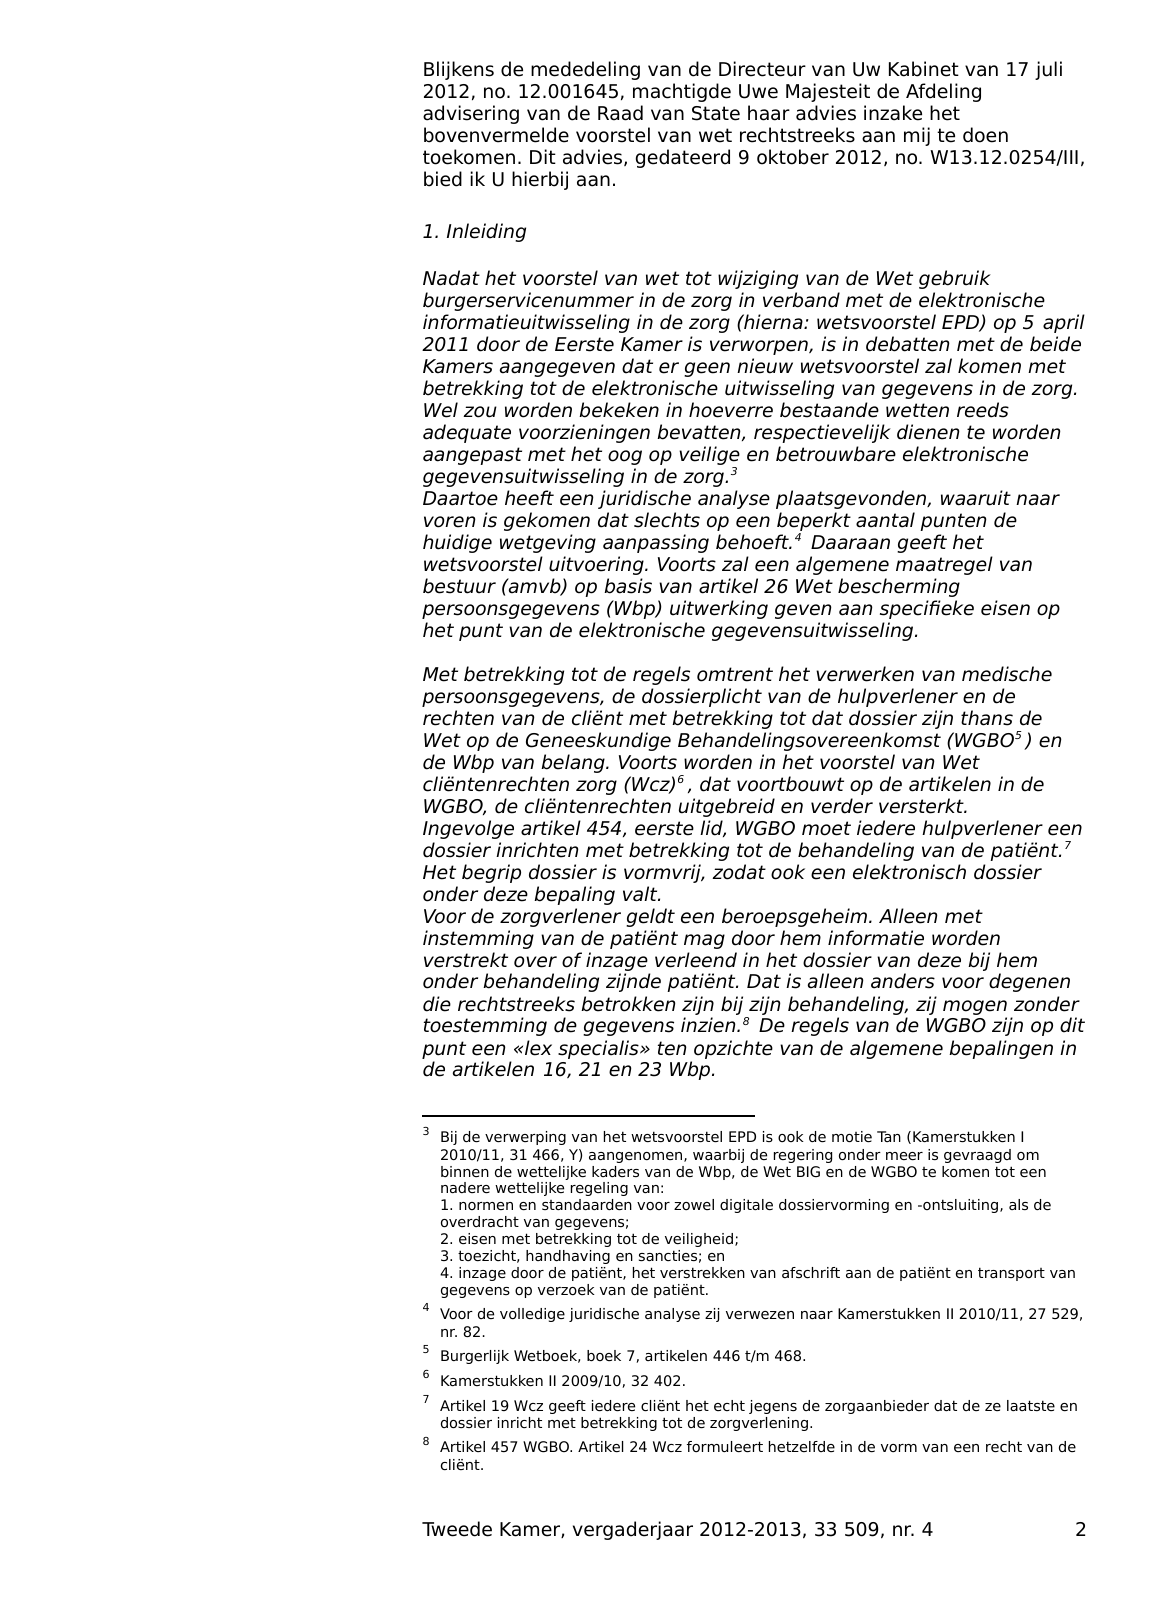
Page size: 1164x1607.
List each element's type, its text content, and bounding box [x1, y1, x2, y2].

text Kamerstukken II 2009/10, 32 402. [422, 1368, 1087, 1391]
text Ingevolge artikel 454, eerste lid, WGBO moet iedere hulpverlener een dossier inrichten met betrekking tot de behandeling van de patiënt. Het begrip dossier is vormvrij, zodat ook een elektronisch dossier onder deze bepaling valt. [422, 818, 1087, 906]
text 2. eisen met betrekking tot de veiligheid; [440, 1231, 1087, 1248]
text Artikel 457 WGBO. Artikel 24 Wcz formuleert hetzelfde in de vorm van een recht van de cliënt. [422, 1435, 1087, 1474]
text Bij de verwerping van het wetsvoorstel EPD is ook de motie Tan (Kamerstukken I 2010/11, 31 466, Y) aangenomen, waarbij de regering onder meer is gevraagd om binnen de wettelijke kaders van de Wbp, de Wet BIG en de WGBO te komen tot een nadere wettelijke regeling van: [422, 1125, 1087, 1197]
text Voor de volledige juridische analyse zij verwezen naar Kamerstukken II 2010/11, 27 529, nr. 82. [422, 1302, 1087, 1341]
text Daartoe heeft een juridische analyse plaatsgevonden, waaruit naar voren is gekomen dat slechts op een beperkt aantal punten de huidige wetgeving aanpassing behoeft. Daaraan geeft het wetsvoorstel uitvoering. Voorts zal een algemene maatregel van bestuur (amvb) op basis van artikel 26 Wet bescherming persoonsgegevens (Wbp) uitwerking geven aan specifieke eisen op het punt van de elektronische gegevensuitwisseling. [422, 488, 1087, 642]
subtitle 1. Inleiding [422, 221, 1087, 243]
text Blijkens de mededeling van de Directeur van Uw Kabinet van 17 juli 2012, no. 12.001645, machtigde Uwe Majesteit de Afdeling advisering van de Raad van State haar advies inzake het bovenvermelde voorstel van wet rechtstreeks aan mij te doen toekomen. Dit advies, gedateerd 9 oktober 2012, no. W13.12.0254/III, bied ik U hierbij aan. [422, 59, 1087, 191]
text 3. toezicht, handhaving en sancties; en [440, 1248, 1087, 1265]
text 1. normen en standaarden voor zowel digitale dossiervorming en -ontsluiting, als de overdracht van gegevens; [440, 1197, 1087, 1231]
text Burgerlijk Wetboek, boek 7, artikelen 446 t/m 468. [422, 1343, 1087, 1366]
text Artikel 19 Wcz geeft iedere cliënt het echt jegens de zorgaanbieder dat de ze laatste en dossier inricht met betrekking tot de zorgverlening. [422, 1393, 1087, 1432]
text 4. inzage door de patiënt, het verstrekken van afschrift aan de patiënt en transport van gegevens op verzoek van de patiënt. [440, 1265, 1087, 1299]
text Voor de zorgverlener geldt een beroepsgeheim. Alleen met instemming van de patiënt mag door hem informatie worden verstrekt over of inzage verleend in het dossier van deze bij hem onder behandeling zijnde patiënt. Dat is alleen anders voor degenen die rechtstreeks betrokken zijn bij zijn behandeling, zij mogen zonder toestemming de gegevens inzien. De regels van de WGBO zijn op dit punt een «lex specialis» ten opzichte van de algemene bepalingen in de artikelen 16, 21 en 23 Wbp. [422, 906, 1087, 1081]
text Met betrekking tot de regels omtrent het verwerken van medische persoonsgegevens, de dossierplicht van de hulpverlener en de rechten van de cliënt met betrekking tot dat dossier zijn thans de Wet op de Geneeskundige Behandelingsovereenkomst (WGBO) en de Wbp van belang. Voorts worden in het voorstel van Wet cliëntenrechten zorg (Wcz), dat voortbouwt op de artikelen in de WGBO, de cliëntenrechten uitgebreid en verder versterkt. [422, 664, 1087, 818]
text Nadat het voorstel van wet tot wijziging van de Wet gebruik burgerservicenummer in de zorg in verband met de elektronische informatieuitwisseling in de zorg (hierna: wetsvoorstel EPD) op 5 april 2011 door de Eerste Kamer is verworpen, is in debatten met de beide Kamers aangegeven dat er geen nieuw wetsvoorstel zal komen met betrekking tot de elektronische uitwisseling van gegevens in de zorg. Wel zou worden bekeken in hoeverre bestaande wetten reeds adequate voorzieningen bevatten, respectievelijk dienen te worden aangepast met het oog op veilige en betrouwbare elektronische gegevensuitwisseling in de zorg. [422, 268, 1087, 488]
